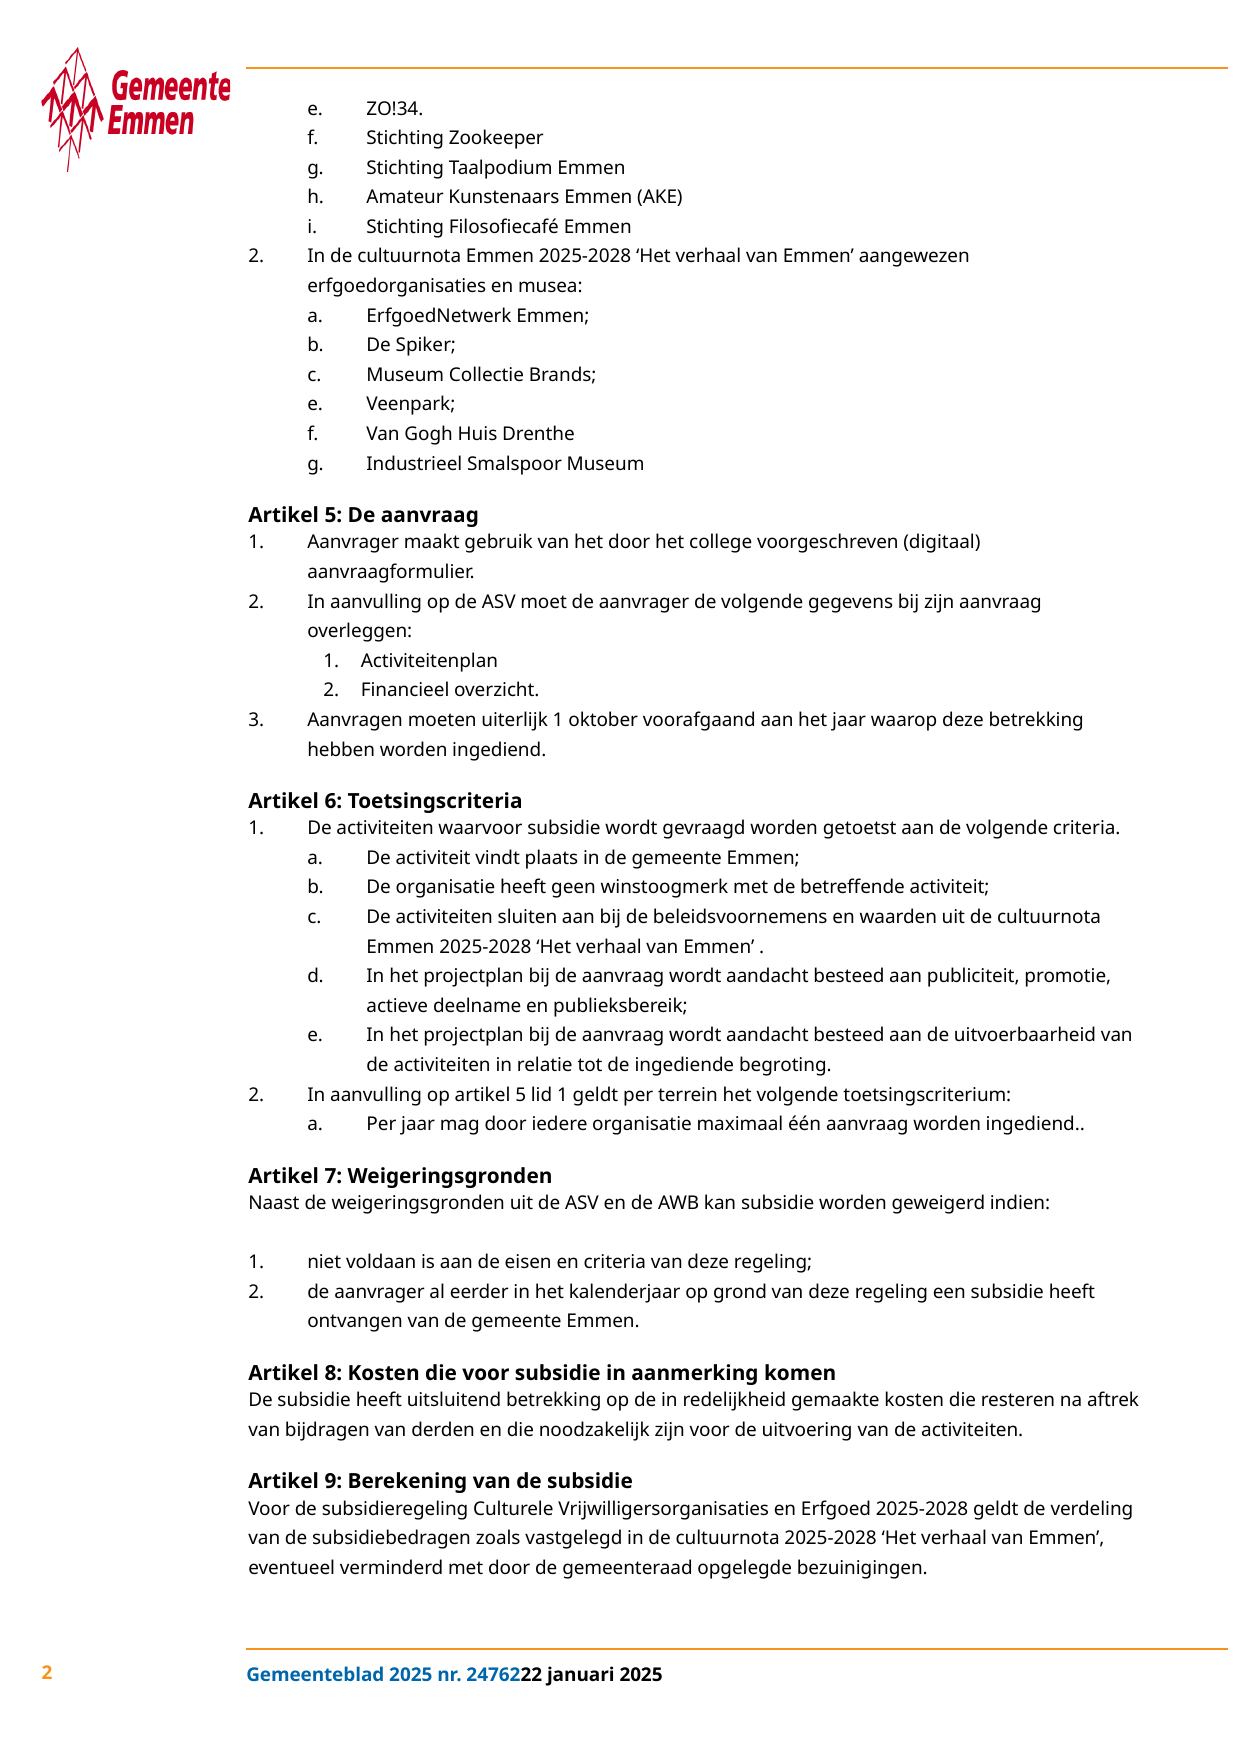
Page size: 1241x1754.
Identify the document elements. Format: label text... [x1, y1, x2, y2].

list niet voldaan is aan de eisen en criteria van deze regeling; [248, 1248, 1152, 1274]
list Activiteitenplan [323, 647, 1152, 673]
list Aanvragen moeten uiterlijk 1 oktober voorafgaand aan het jaar waarop deze betrekking hebben worden ingediend. [248, 706, 1152, 761]
list Stichting Taalpodium Emmen [307, 154, 1152, 180]
list Stichting Zookeeper [307, 124, 1152, 150]
text Naast de weigeringsgronden uit de ASV en de AWB kan subsidie worden geweigerd indien: [248, 1189, 1152, 1215]
list In de cultuurnota Emmen 2025-2028 ‘Het verhaal van Emmen’ aangewezen erfgoedorganisaties en musea: [248, 243, 1152, 298]
text Artikel 8: Kosten die voor subsidie in aanmerking komen [248, 1358, 1152, 1386]
list Stichting Filosofiecafé Emmen [307, 213, 1152, 239]
list ErfgoedNetwerk Emmen; [307, 302, 1152, 328]
list Amateur Kunstenaars Emmen (AKE) [307, 183, 1152, 209]
text Artikel 5: De aanvraag [248, 500, 1152, 529]
list De activiteiten sluiten aan bij de beleidsvoornemens en waarden uit de cultuurnota Emmen 2025-2028 ‘Het verhaal van Emmen’ . [307, 903, 1152, 959]
list ZO!34. [307, 95, 1152, 121]
text Voor de subsidieregeling Culturele Vrijwilligersorganisaties en Erfgoed 2025-2028 geldt de verdeling van de subsidiebedragen zoals vastgelegd in de cultuurnota 2025-2028 ‘Het verhaal van Emmen’, eventueel verminderd met door de gemeenteraad opgelegde bezuinigingen. [248, 1495, 1152, 1580]
list In het projectplan bij de aanvraag wordt aandacht besteed aan publiciteit, promotie, actieve deelname en publieksbereik; [307, 962, 1152, 1018]
list In aanvulling op de ASV moet de aanvrager de volgende gegevens bij zijn aanvraag overleggen: [248, 588, 1152, 643]
list De Spiker; [307, 331, 1152, 357]
list Museum Collectie Brands; [307, 361, 1152, 387]
list Industrieel Smalspoor Museum [307, 450, 1152, 476]
list In aanvulling op artikel 5 lid 1 geldt per terrein het volgende toetsingscriterium: [248, 1081, 1152, 1107]
text Artikel 9: Berekening van de subsidie [248, 1466, 1152, 1495]
picture [41, 47, 231, 172]
list de aanvrager al eerder in het kalenderjaar op grond van deze regeling een subsidie heeft ontvangen van de gemeente Emmen. [248, 1278, 1152, 1333]
list Veenpark; [307, 391, 1152, 416]
list De activiteiten waarvoor subsidie wordt gevraagd worden getoetst aan de volgende criteria. [248, 814, 1152, 840]
text Artikel 6: Toetsingscriteria [248, 786, 1152, 814]
list De activiteit vindt plaats in de gemeente Emmen; [307, 844, 1152, 870]
text Artikel 7: Weigeringsgronden [248, 1161, 1152, 1189]
list Van Gogh Huis Drenthe [307, 420, 1152, 446]
list In het projectplan bij de aanvraag wordt aandacht besteed aan de uitvoerbaarheid van de activiteiten in relatie tot de ingediende begroting. [307, 1022, 1152, 1077]
list Financieel overzicht. [323, 677, 1152, 702]
list Aanvrager maakt gebruik van het door het college voorgeschreven (digitaal) aanvraagformulier. [248, 529, 1152, 584]
list De organisatie heeft geen winstoogmerk met de betreffende activiteit; [307, 874, 1152, 899]
list Per jaar mag door iedere organisatie maximaal één aanvraag worden ingediend.. [307, 1110, 1152, 1136]
text De subsidie heeft uitsluitend betrekking op de in redelijkheid gemaakte kosten die resteren na aftrek van bijdragen van derden en die noodzakelijk zijn voor de uitvoering van de activiteiten. [248, 1386, 1152, 1442]
